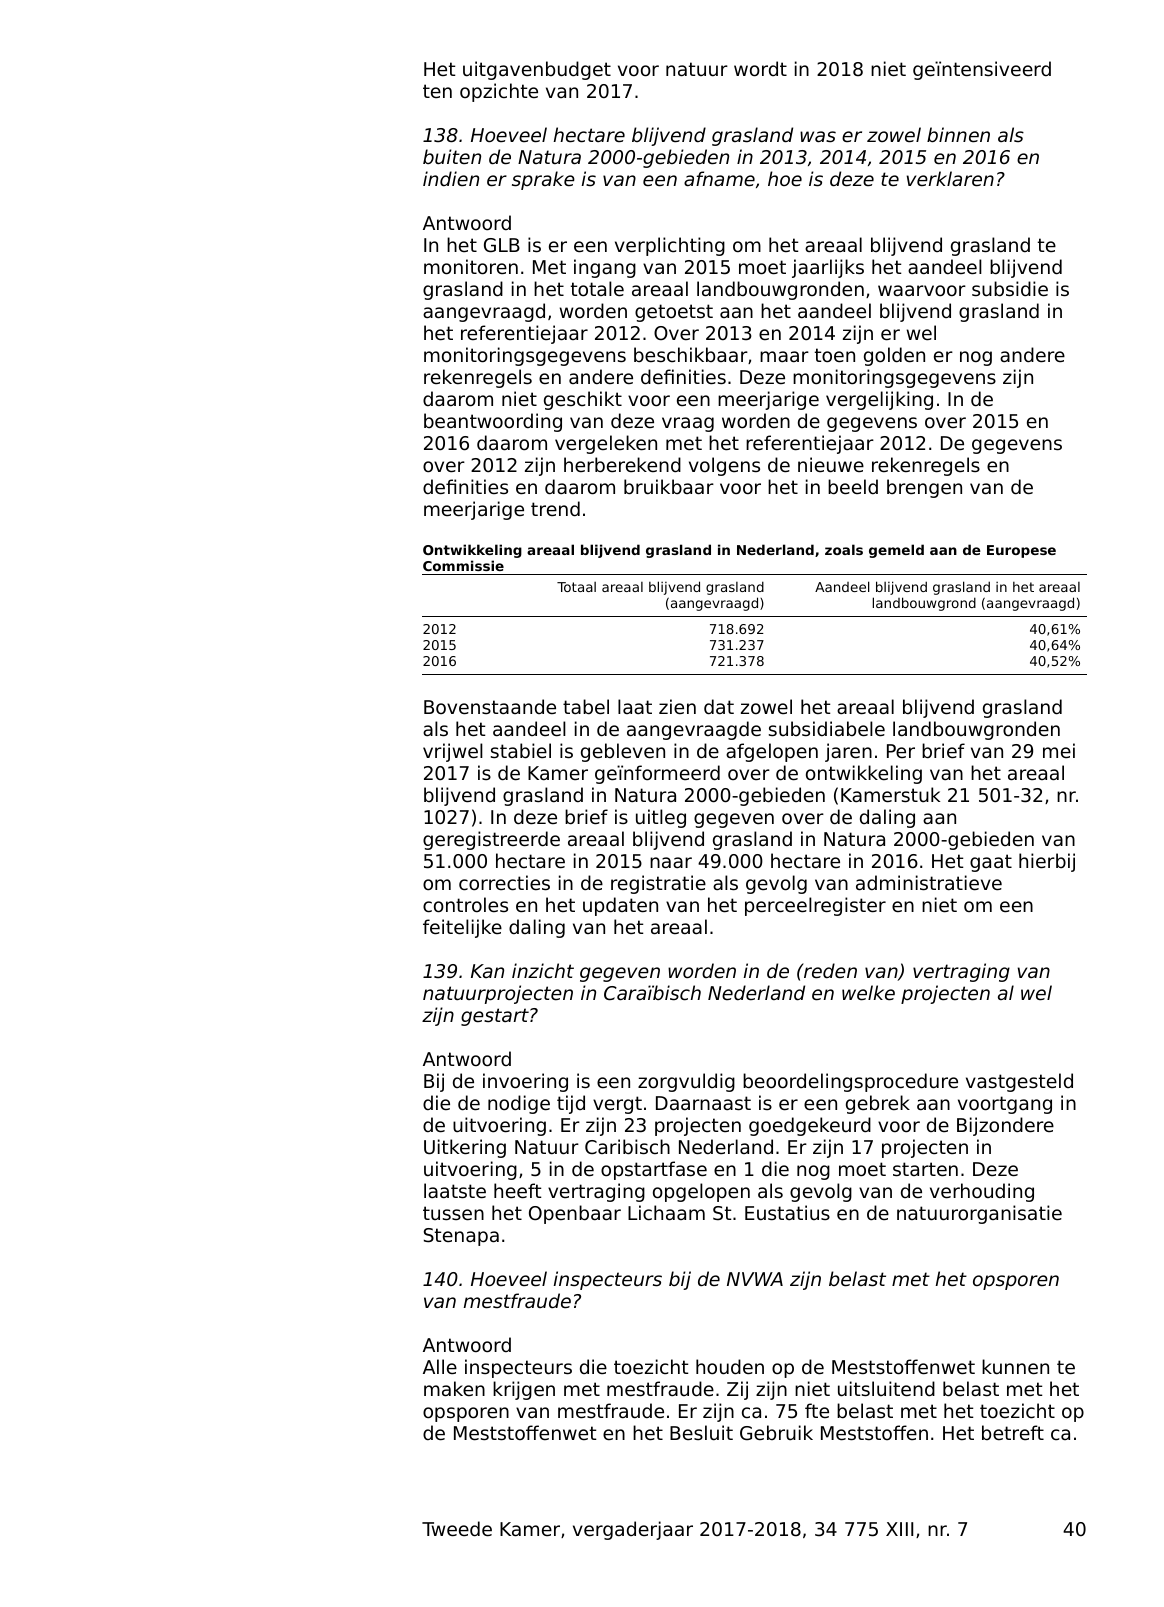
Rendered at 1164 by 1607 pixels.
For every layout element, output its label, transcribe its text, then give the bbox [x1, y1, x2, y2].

table_cell Aandeel blijvend grasland in het areaal landbouwgrond (aangevraagd) [770, 575, 1087, 616]
table_cell 731.237 [509, 638, 770, 653]
text Alle inspecteurs die toezicht houden op de Meststoffenwet kunnen te maken krijgen met mestfraude. Zij zijn niet uitsluitend belast met het opsporen van mestfraude. Er zijn ca. 75 fte belast met het toezicht op de Meststoffenwet en het Besluit Gebruik Meststoffen. Het betreft ca. [422, 1357, 1087, 1445]
text Antwoord [422, 213, 1087, 235]
table_cell 718.692 [509, 617, 770, 638]
text In het GLB is er een verplichting om het areaal blijvend grasland te monitoren. Met ingang van 2015 moet jaarlijks het aandeel blijvend grasland in het totale areaal landbouwgronden, waarvoor subsidie is aangevraagd, worden getoetst aan het aandeel blijvend grasland in het referentiejaar 2012. Over 2013 en 2014 zijn er wel monitoringsgegevens beschikbaar, maar toen golden er nog andere rekenregels en andere definities. Deze monitoringsgegevens zijn daarom niet geschikt voor een meerjarige vergelijking. In de beantwoording van deze vraag worden de gegevens over 2015 en 2016 daarom vergeleken met het referentiejaar 2012. De gegevens over 2012 zijn herberekend volgens de nieuwe rekenregels en definities en daarom bruikbaar voor het in beeld brengen van de meerjarige trend. [422, 235, 1087, 521]
text Het uitgavenbudget voor natuur wordt in 2018 niet geïntensiveerd ten opzichte van 2017. [422, 59, 1087, 103]
table_cell 40,61% [770, 617, 1087, 638]
text Antwoord [422, 1335, 1087, 1357]
text 140. Hoeveel inspecteurs bij de NVWA zijn belast met het opsporen van mestfraude? [422, 1269, 1087, 1313]
table_cell 721.378 [509, 654, 770, 674]
table_cell 40,64% [770, 638, 1087, 653]
table_cell [422, 575, 509, 616]
table_cell Totaal areaal blijvend grasland (aangevraagd) [509, 575, 770, 616]
table_cell 2012 [422, 617, 509, 638]
table_cell 40,52% [770, 654, 1087, 674]
text 138. Hoeveel hectare blijvend grasland was er zowel binnen als buiten de Natura 2000-gebieden in 2013, 2014, 2015 en 2016 en indien er sprake is van een afname, hoe is deze te verklaren? [422, 125, 1087, 191]
table_header Ontwikkeling areaal blijvend grasland in Nederland, zoals gemeld aan de Europese Commissie [422, 543, 1087, 574]
text Antwoord [422, 1049, 1087, 1071]
text Bovenstaande tabel laat zien dat zowel het areaal blijvend grasland als het aandeel in de aangevraagde subsidiabele landbouwgronden vrijwel stabiel is gebleven in de afgelopen jaren. Per brief van 29 mei 2017 is de Kamer geïnformeerd over de ontwikkeling van het areaal blijvend grasland in Natura 2000-gebieden (Kamerstuk 21 501-32, nr. 1027). In deze brief is uitleg gegeven over de daling aan geregistreerde areaal blijvend grasland in Natura 2000-gebieden van 51.000 hectare in 2015 naar 49.000 hectare in 2016. Het gaat hierbij om correcties in de registratie als gevolg van administratieve controles en het updaten van het perceelregister en niet om een feitelijke daling van het areaal. [422, 697, 1087, 939]
table_cell 2015 [422, 638, 509, 653]
text 139. Kan inzicht gegeven worden in de (reden van) vertraging van natuurprojecten in Caraïbisch Nederland en welke projecten al wel zijn gestart? [422, 961, 1087, 1027]
text Bij de invoering is een zorgvuldig beoordelingsprocedure vastgesteld die de nodige tijd vergt. Daarnaast is er een gebrek aan voortgang in de uitvoering. Er zijn 23 projecten goedgekeurd voor de Bijzondere Uitkering Natuur Caribisch Nederland. Er zijn 17 projecten in uitvoering, 5 in de opstartfase en 1 die nog moet starten. Deze laatste heeft vertraging opgelopen als gevolg van de verhouding tussen het Openbaar Lichaam St. Eustatius en de natuurorganisatie Stenapa. [422, 1071, 1087, 1247]
table_cell 2016 [422, 654, 509, 674]
